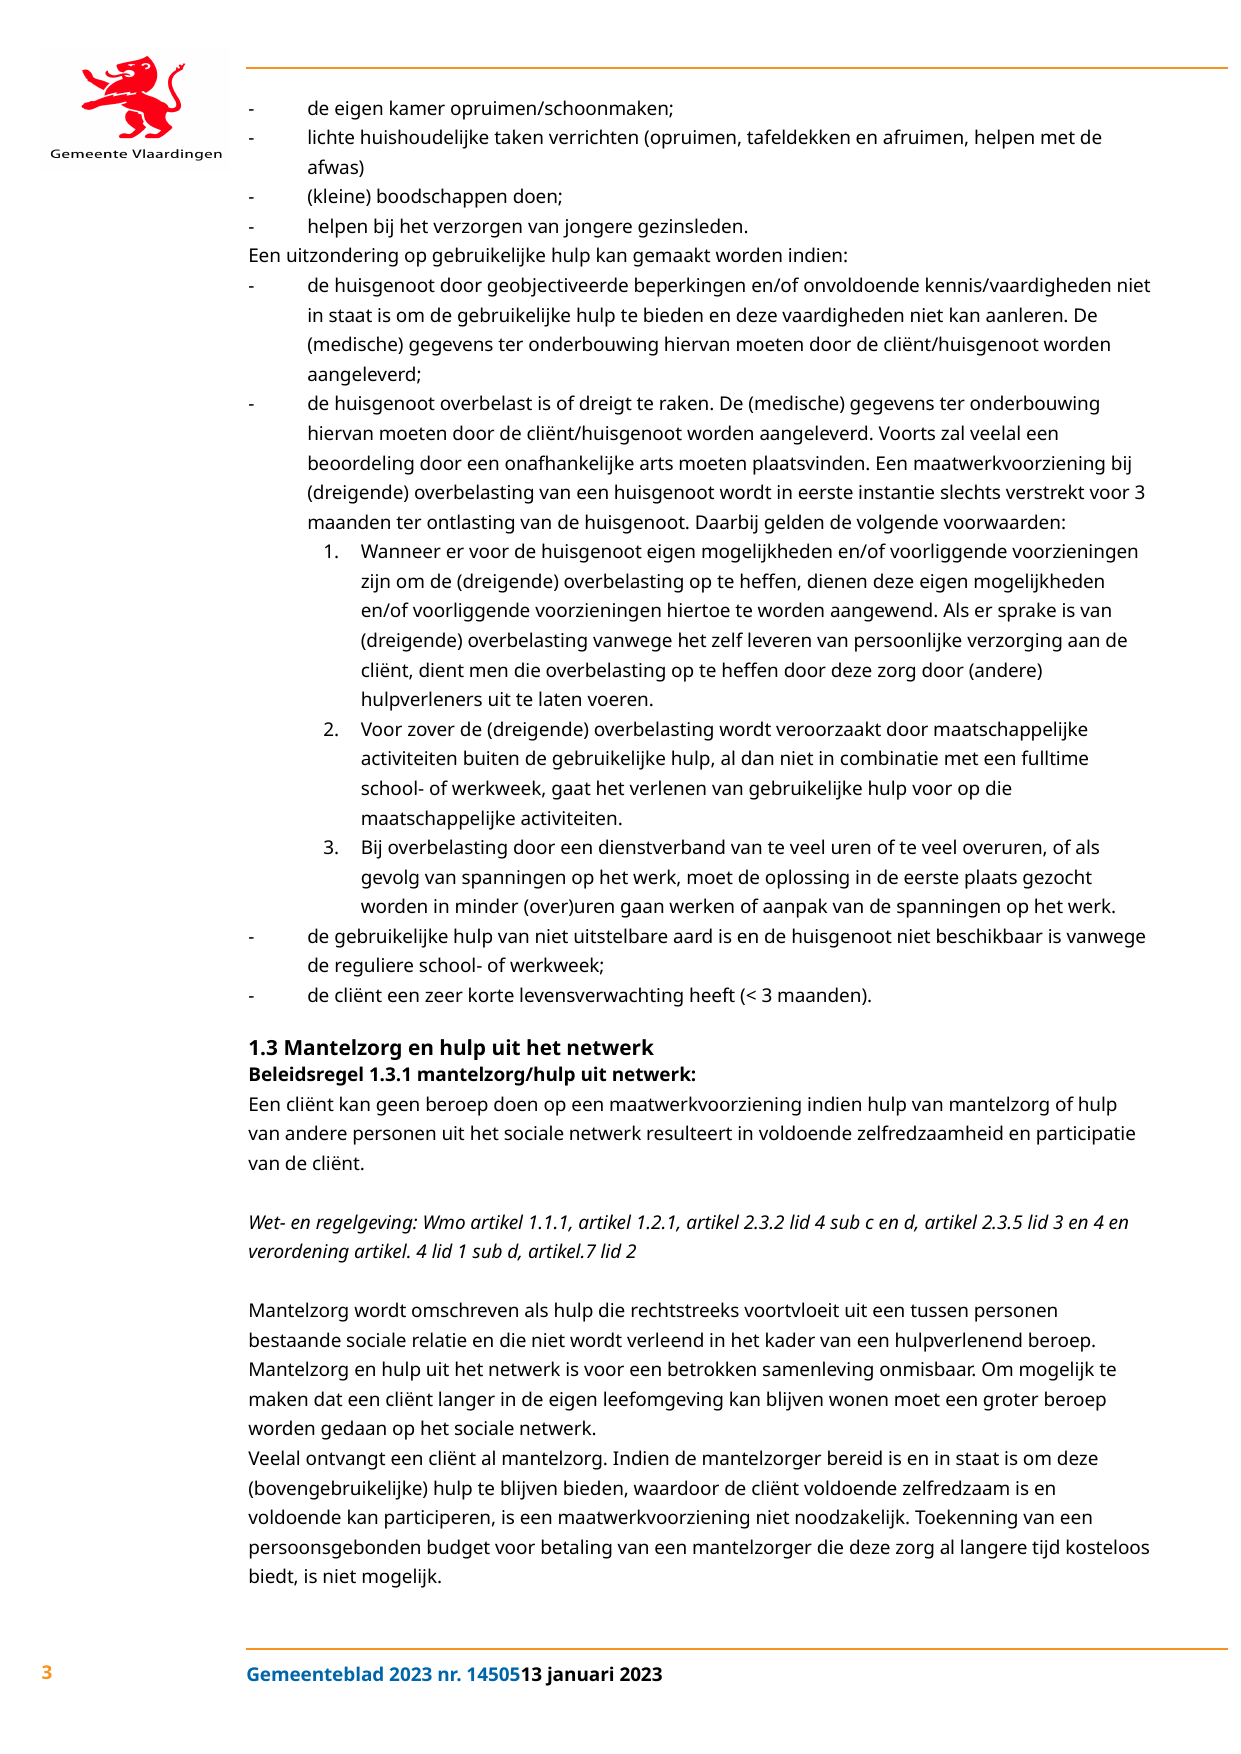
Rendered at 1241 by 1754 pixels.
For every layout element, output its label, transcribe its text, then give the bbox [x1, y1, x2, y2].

text Een uitzondering op gebruikelijke hulp kan gemaakt worden indien: [248, 243, 1152, 268]
list de eigen kamer opruimen/schoonmaken; [248, 95, 1152, 121]
list helpen bij het verzorgen van jongere gezinsleden. [248, 213, 1152, 239]
list de huisgenoot overbelast is of dreigt te raken. De (medische) gegevens ter onderbouwing hiervan moeten door de cliënt/huisgenoot worden aangeleverd. Voorts zal veelal een beoordeling door een onafhankelijke arts moeten plaatsvinden. Een maatwerkvoorziening bij (dreigende) overbelasting van een huisgenoot wordt in eerste instantie slechts verstrekt voor 3 maanden ter ontlasting van de huisgenoot. Daarbij gelden de volgende voorwaarden: [248, 391, 1152, 535]
list Bij overbelasting door een dienstverband van te veel uren of te veel overuren, of als gevolg van spanningen op het werk, moet de oplossing in de eerste plaats gezocht worden in minder (over)uren gaan werken of aanpak van de spanningen op het werk. [323, 834, 1152, 919]
picture [41, 47, 231, 172]
text 1.3 Mantelzorg en hulp uit het netwerk [248, 1033, 1152, 1061]
text Veelal ontvangt een cliënt al mantelzorg. Indien de mantelzorger bereid is en in staat is om deze (bovengebruikelijke) hulp te blijven bieden, waardoor de cliënt voldoende zelfredzaam is en voldoende kan participeren, is een maatwerkvoorziening niet noodzakelijk. Toekenning van een persoonsgebonden budget voor betaling van een mantelzorger die deze zorg al langere tijd kosteloos biedt, is niet mogelijk. [248, 1445, 1152, 1589]
list de cliënt een zeer korte levensverwachting heeft (< 3 maanden). [248, 982, 1152, 1008]
list lichte huishoudelijke taken verrichten (opruimen, tafeldekken en afruimen, helpen met de afwas) [248, 124, 1152, 180]
table_header Beleidsregel 1.3.1 mantelzorg/hulp uit netwerk: Een cliënt kan geen beroep doen op een maatwerkvoorziening indien hulp van mantelzorg of hulp van andere personen uit het sociale netwerk resulteert in voldoende zelfredzaamheid en participatie van de cliënt. Wet- en regelgeving: Wmo artikel 1.1.1, artikel 1.2.1, artikel 2.3.2 lid 4 sub c en d, artikel 2.3.5 lid 3 en 4 en verordening artikel. 4 lid 1 sub d, artikel.7 lid 2 [248, 1061, 1152, 1264]
list (kleine) boodschappen doen; [248, 183, 1152, 209]
text Mantelzorg wordt omschreven als hulp die rechtstreeks voortvloeit uit een tussen personen bestaande sociale relatie en die niet wordt verleend in het kader van een hulpverlenend beroep. Mantelzorg en hulp uit het netwerk is voor een betrokken samenleving onmisbaar. Om mogelijk te maken dat een cliënt langer in de eigen leefomgeving kan blijven wonen moet een groter beroep worden gedaan op het sociale netwerk. [248, 1297, 1152, 1441]
list Voor zover de (dreigende) overbelasting wordt veroorzaakt door maatschappelijke activiteiten buiten de gebruikelijke hulp, al dan niet in combinatie met een fulltime school- of werkweek, gaat het verlenen van gebruikelijke hulp voor op die maatschappelijke activiteiten. [323, 716, 1152, 831]
list Wanneer er voor de huisgenoot eigen mogelijkheden en/of voorliggende voorzieningen zijn om de (dreigende) overbelasting op te heffen, dienen deze eigen mogelijkheden en/of voorliggende voorzieningen hiertoe te worden aangewend. Als er sprake is van (dreigende) overbelasting vanwege het zelf leveren van persoonlijke verzorging aan de cliënt, dient men die overbelasting op te heffen door deze zorg door (andere) hulpverleners uit te laten voeren. [323, 538, 1152, 712]
list de gebruikelijke hulp van niet uitstelbare aard is en de huisgenoot niet beschikbaar is vanwege de reguliere school- of werkweek; [248, 923, 1152, 978]
list de huisgenoot door geobjectiveerde beperkingen en/of onvoldoende kennis/vaardigheden niet in staat is om de gebruikelijke hulp te bieden en deze vaardigheden niet kan aanleren. De (medische) gegevens ter onderbouwing hiervan moeten door de cliënt/huisgenoot worden aangeleverd; [248, 272, 1152, 387]
